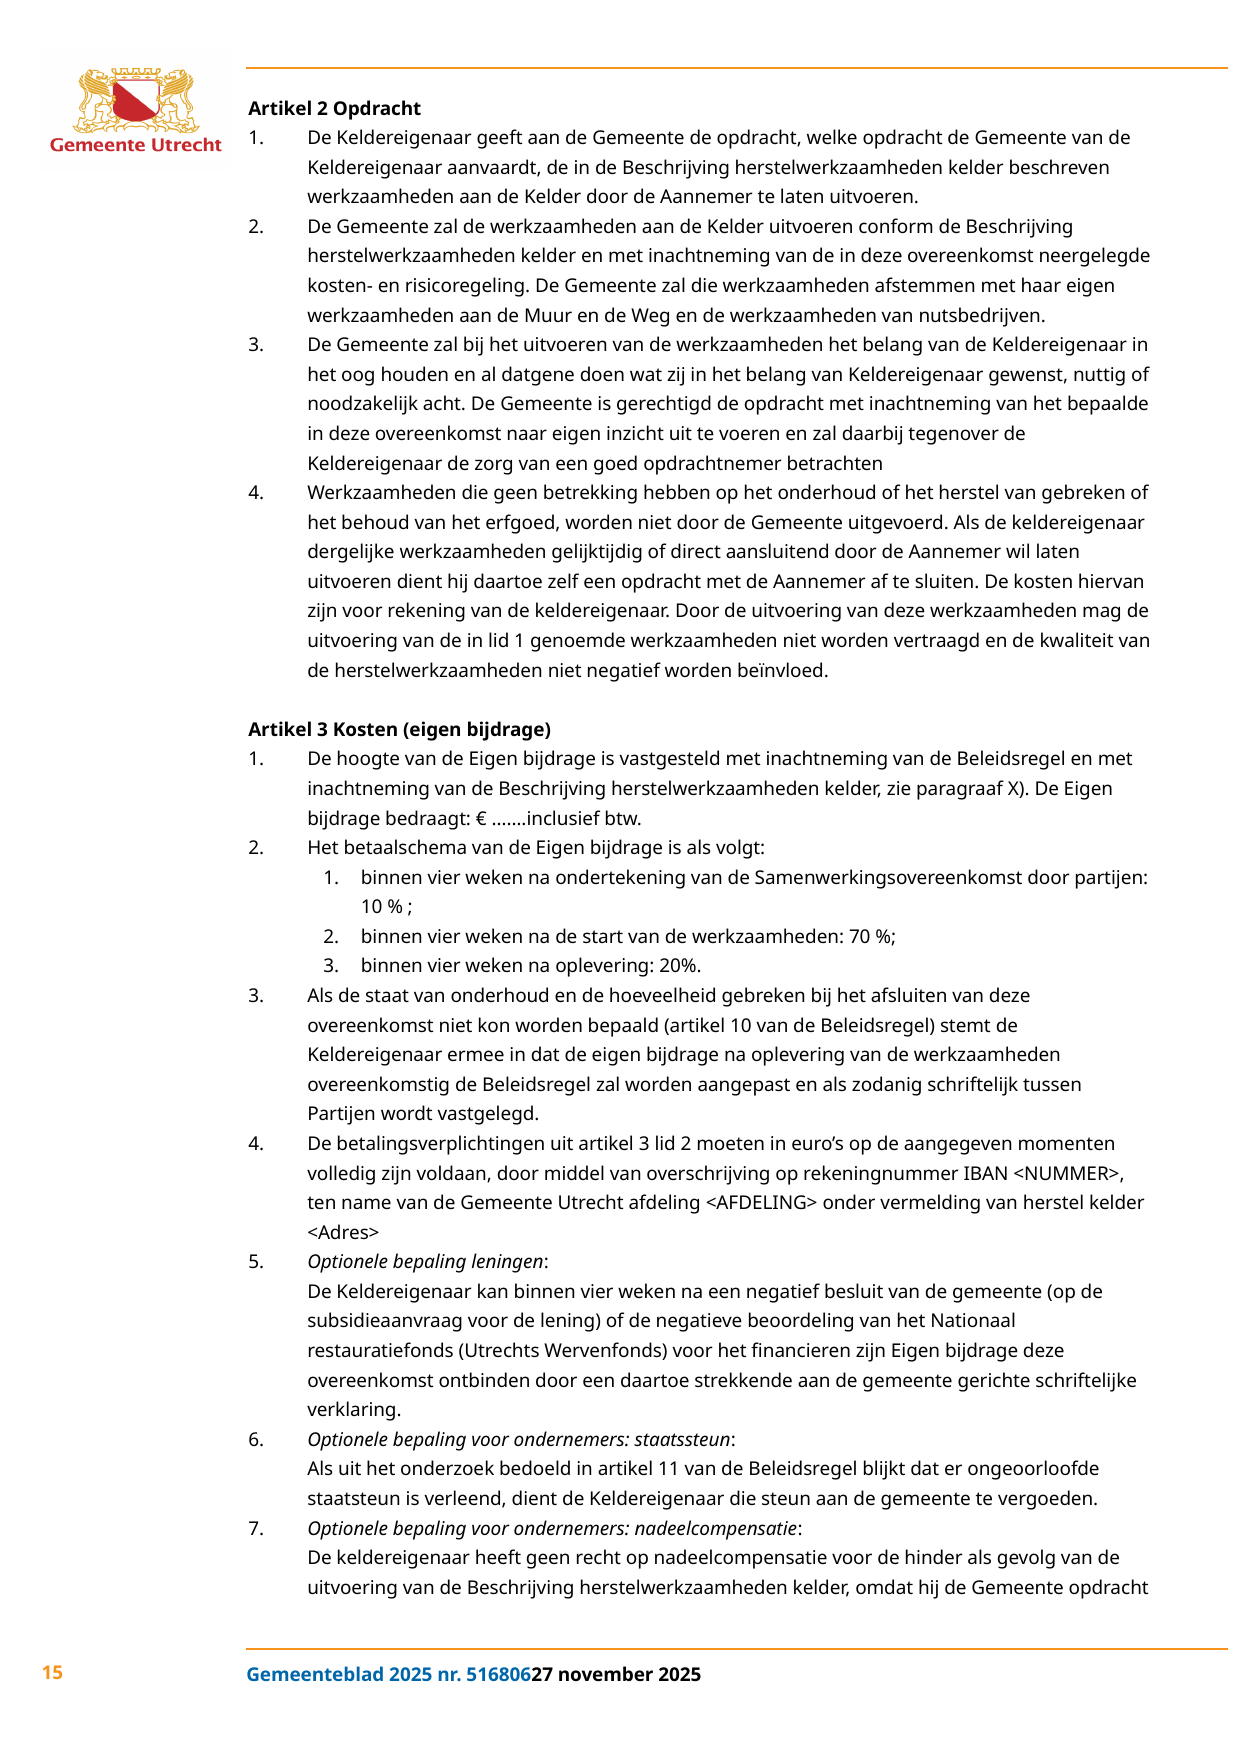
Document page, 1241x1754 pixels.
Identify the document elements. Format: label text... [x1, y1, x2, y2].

list De betalingsverplichtingen uit artikel 3 lid 2 moeten in euro’s op de aangegeven momenten volledig zijn voldaan, door middel van overschrijving op rekeningnummer IBAN <NUMMER>, ten name van de Gemeente Utrecht afdeling <AFDELING> onder vermelding van herstel kelder <Adres> [248, 1130, 1152, 1245]
list Optionele bepaling leningen: [248, 1248, 1152, 1274]
list De Keldereigenaar geeft aan de Gemeente de opdracht, welke opdracht de Gemeente van de Keldereigenaar aanvaardt, de in de Beschrijving herstelwerkzaamheden kelder beschreven werkzaamheden aan de Kelder door de Aannemer te laten uitvoeren. [248, 124, 1152, 209]
picture [41, 47, 231, 172]
list binnen vier weken na oplevering: 20%. [323, 953, 1152, 978]
list Werkzaamheden die geen betrekking hebben op het onderhoud of het herstel van gebreken of het behoud van het erfgoed, worden niet door de Gemeente uitgevoerd. Als de keldereigenaar dergelijke werkzaamheden gelijktijdig of direct aansluitend door de Aannemer wil laten uitvoeren dient hij daartoe zelf een opdracht met de Aannemer af te sluiten. De kosten hiervan zijn voor rekening van de keldereigenaar. Door de uitvoering van deze werkzaamheden mag de uitvoering van de in lid 1 genoemde werkzaamheden niet worden vertraagd en de kwaliteit van de herstelwerkzaamheden niet negatief worden beïnvloed. [248, 479, 1152, 683]
list binnen vier weken na ondertekening van de Samenwerkingsovereenkomst door partijen: 10 % ; [323, 864, 1152, 919]
list De keldereigenaar heeft geen recht op nadeelcompensatie voor de hinder als gevolg van de uitvoering van de Beschrijving herstelwerkzaamheden kelder, omdat hij de Gemeente opdracht [248, 1544, 1152, 1600]
list Optionele bepaling voor ondernemers: nadeelcompensatie: [248, 1515, 1152, 1541]
list De Gemeente zal bij het uitvoeren van de werkzaamheden het belang van de Keldereigenaar in het oog houden en al datgene doen wat zij in het belang van Keldereigenaar gewenst, nuttig of noodzakelijk acht. De Gemeente is gerechtigd de opdracht met inachtneming van het bepaalde in deze overeenkomst naar eigen inzicht uit te voeren en zal daarbij tegenover de Keldereigenaar de zorg van een goed opdrachtnemer betrachten [248, 331, 1152, 476]
list Het betaalschema van de Eigen bijdrage is als volgt: [248, 834, 1152, 860]
list De hoogte van de Eigen bijdrage is vastgesteld met inachtneming van de Beleidsregel en met inachtneming van de Beschrijving herstelwerkzaamheden kelder, zie paragraaf X). De Eigen bijdrage bedraagt: € …….inclusief btw. [248, 746, 1152, 831]
text Artikel 3 Kosten (eigen bijdrage) [248, 716, 1152, 742]
list De Keldereigenaar kan binnen vier weken na een negatief besluit van de gemeente (op de subsidieaanvraag voor de lening) of de negatieve beoordeling van het Nationaal restauratiefonds (Utrechts Wervenfonds) voor het financieren zijn Eigen bijdrage deze overeenkomst ontbinden door een daartoe strekkende aan de gemeente gerichte schriftelijke verklaring. [248, 1278, 1152, 1422]
text Artikel 2 Opdracht [248, 95, 1152, 121]
list binnen vier weken na de start van de werkzaamheden: 70 %; [323, 923, 1152, 949]
list Als de staat van onderhoud en de hoeveelheid gebreken bij het afsluiten van deze overeenkomst niet kon worden bepaald (artikel 10 van de Beleidsregel) stemt de Keldereigenaar ermee in dat de eigen bijdrage na oplevering van de werkzaamheden overeenkomstig de Beleidsregel zal worden aangepast en als zodanig schriftelijk tussen Partijen wordt vastgelegd. [248, 982, 1152, 1126]
list Als uit het onderzoek bedoeld in artikel 11 van de Beleidsregel blijkt dat er ongeoorloofde staatsteun is verleend, dient de Keldereigenaar die steun aan de gemeente te vergoeden. [248, 1456, 1152, 1511]
list Optionele bepaling voor ondernemers: staatssteun: [248, 1426, 1152, 1452]
list De Gemeente zal de werkzaamheden aan de Kelder uitvoeren conform de Beschrijving herstelwerkzaamheden kelder en met inachtneming van de in deze overeenkomst neergelegde kosten- en risicoregeling. De Gemeente zal die werkzaamheden afstemmen met haar eigen werkzaamheden aan de Muur en de Weg en de werkzaamheden van nutsbedrijven. [248, 213, 1152, 328]
